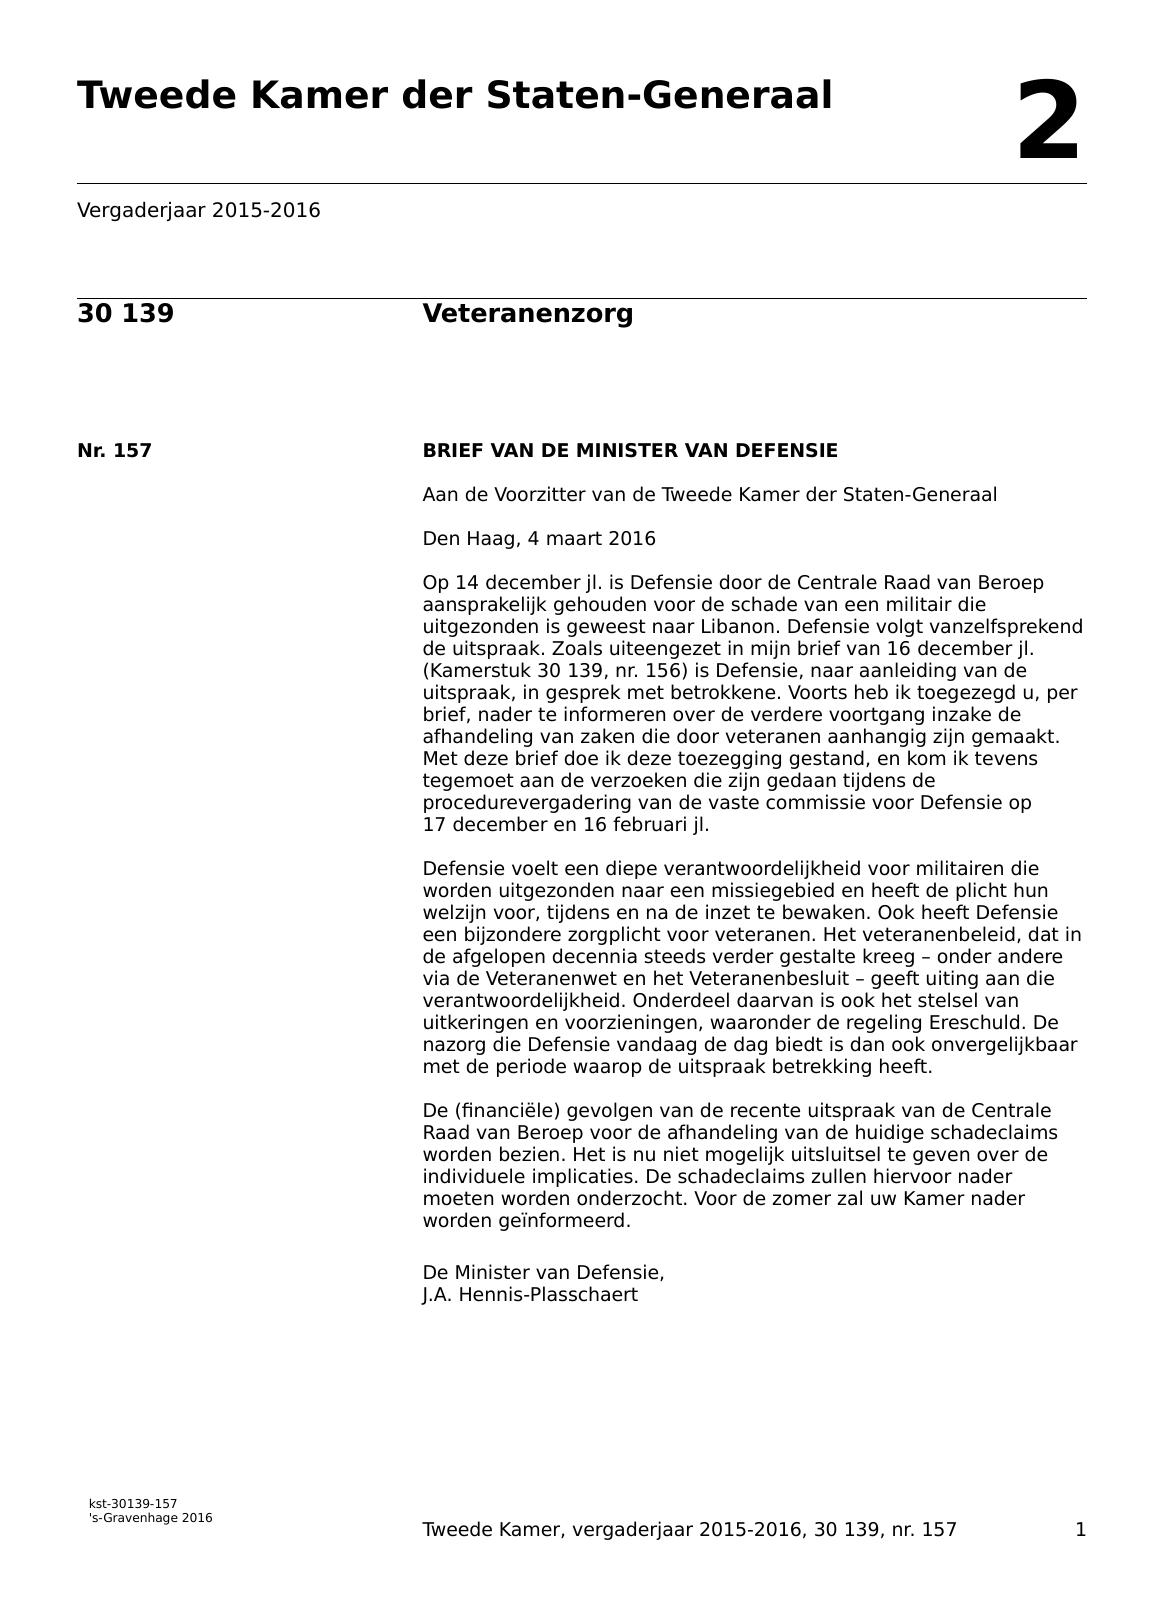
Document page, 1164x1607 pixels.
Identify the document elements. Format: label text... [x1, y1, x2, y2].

text kst-30139-157 [88, 1497, 323, 1511]
subtitle Nr. 157 BRIEF VAN DE MINISTER VAN DEFENSIE [77, 440, 1087, 462]
table_header Tweede Kamer der Staten-Generaal [77, 59, 886, 183]
text 's-Gravenhage 2016 [88, 1511, 323, 1525]
table_cell Vergaderjaar 2015-2016 [77, 184, 1087, 298]
text De Minister van Defensie, J.A. Hennis-Plasschaert [422, 1262, 1087, 1306]
text Aan de Voorzitter van de Tweede Kamer der Staten-Generaal [422, 484, 1087, 506]
text Op 14 december jl. is Defensie door de Centrale Raad van Beroep aansprakelijk gehouden voor de schade van een militair die uitgezonden is geweest naar Libanon. Defensie volgt vanzelfsprekend de uitspraak. Zoals uiteengezet in mijn brief van 16 december jl. (Kamerstuk 30 139, nr. 156) is Defensie, naar aanleiding van de uitspraak, in gesprek met betrokkene. Voorts heb ik toegezegd u, per brief, nader te informeren over de verdere voortgang inzake de afhandeling van zaken die door veteranen aanhangig zijn gemaakt. Met deze brief doe ik deze toezegging gestand, en kom ik tevens tegemoet aan de verzoeken die zijn gedaan tijdens de procedurevergadering van de vaste commissie voor Defensie op 17 december en 16 februari jl. [422, 572, 1087, 836]
text Den Haag, 4 maart 2016 [422, 528, 1087, 550]
text Defensie voelt een diepe verantwoordelijkheid voor militairen die worden uitgezonden naar een missiegebied en heeft de plicht hun welzijn voor, tijdens en na de inzet te bewaken. Ook heeft Defensie een bijzondere zorgplicht voor veteranen. Het veteranenbeleid, dat in de afgelopen decennia steeds verder gestalte kreeg – onder andere via de Veteranenwet en het Veteranenbesluit – geeft uiting aan die verantwoordelijkheid. Onderdeel daarvan is ook het stelsel van uitkeringen en voorzieningen, waaronder de regeling Ereschuld. De nazorg die Defensie vandaag de dag biedt is dan ook onvergelijkbaar met de periode waarop de uitspraak betrekking heeft. [422, 858, 1087, 1078]
text De (financiële) gevolgen van de recente uitspraak van de Centrale Raad van Beroep voor de afhandeling van de huidige schadeclaims worden bezien. Het is nu niet mogelijk uitsluitsel te geven over de individuele implicaties. De schadeclaims zullen hiervoor nader moeten worden onderzocht. Voor de zomer zal uw Kamer nader worden geïnformeerd. [422, 1100, 1087, 1232]
subtitle 30 139 Veteranenzorg [77, 299, 1087, 329]
table_header 2 [886, 59, 1087, 183]
